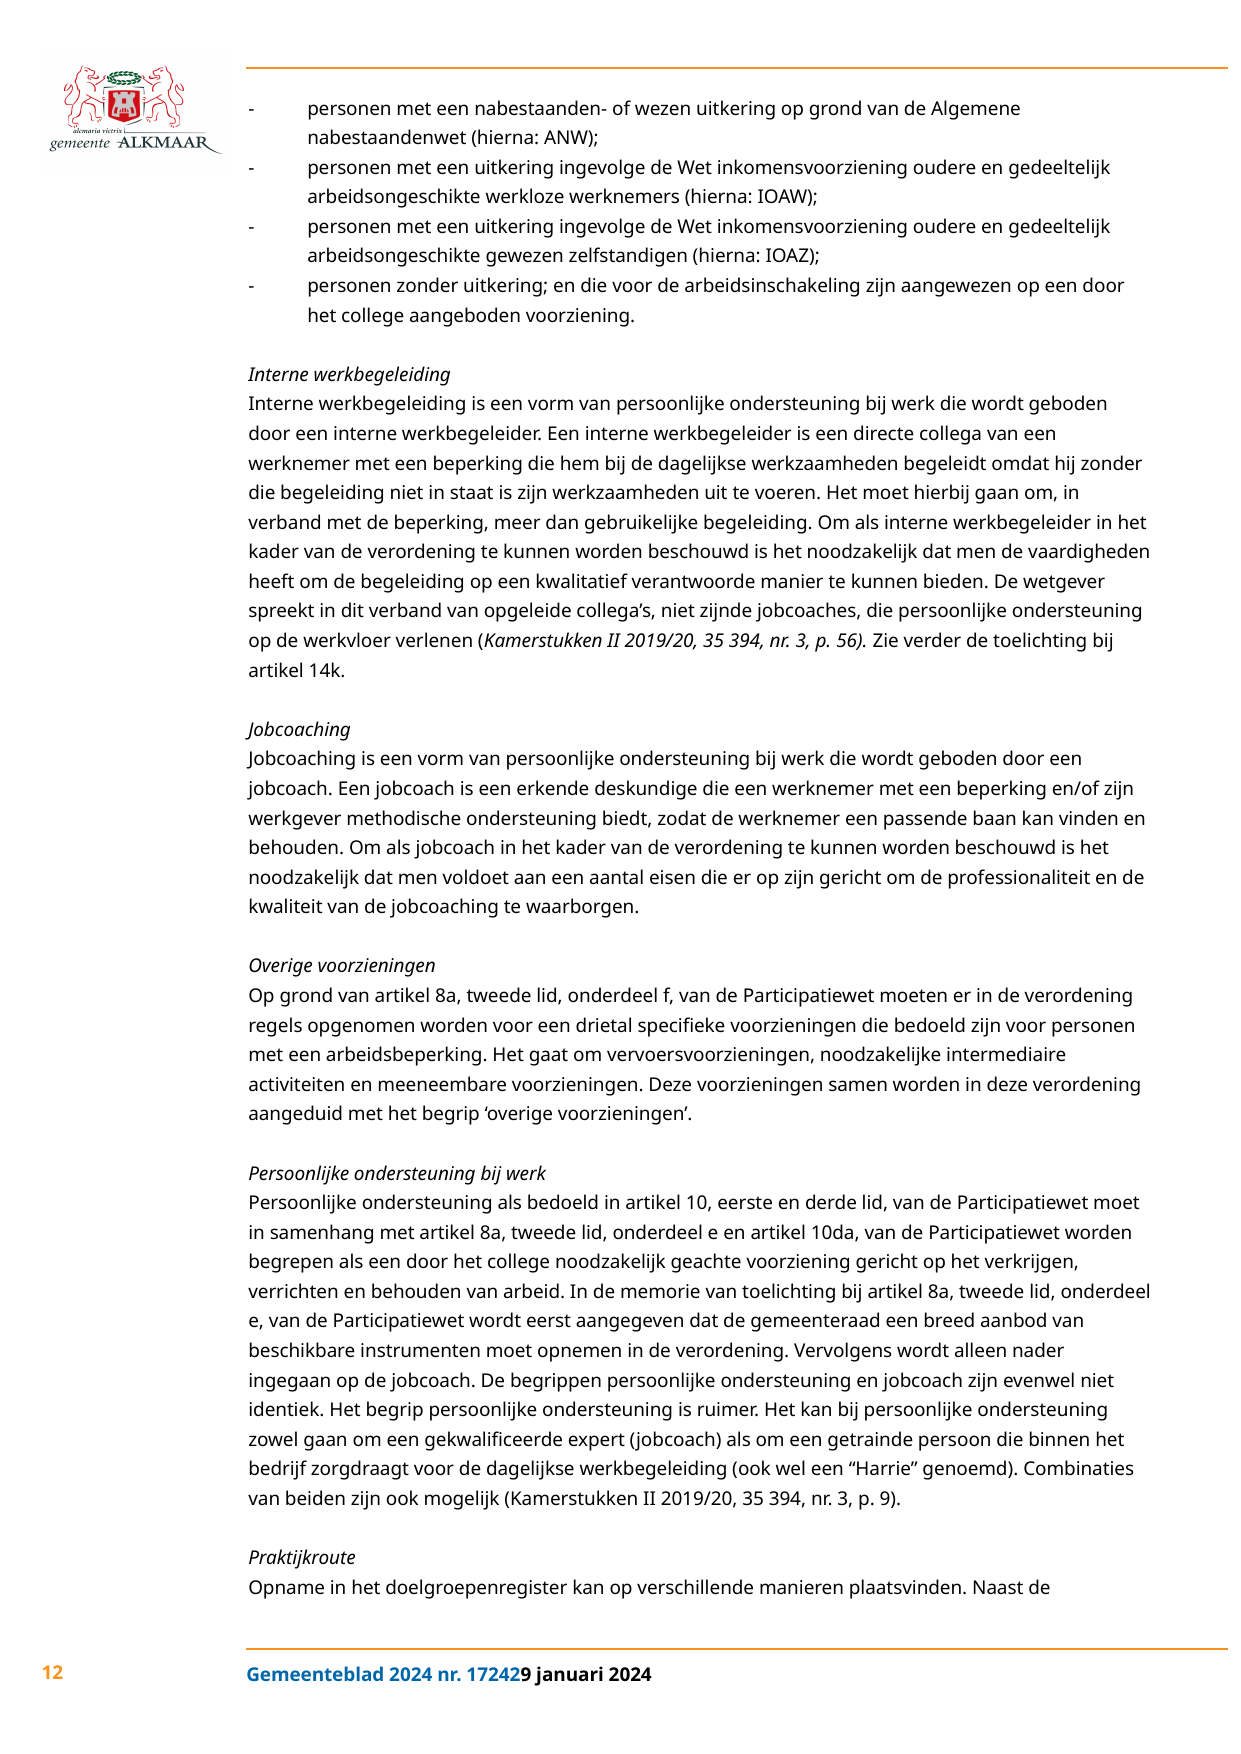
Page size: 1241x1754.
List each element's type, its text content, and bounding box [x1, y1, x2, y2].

list personen met een uitkering ingevolge de Wet inkomensvoorziening oudere en gedeeltelijk arbeidsongeschikte gewezen zelfstandigen (hierna: IOAZ); [248, 213, 1152, 268]
list personen met een uitkering ingevolge de Wet inkomensvoorziening oudere en gedeeltelijk arbeidsongeschikte werkloze werknemers (hierna: IOAW); [248, 154, 1152, 209]
text Persoonlijke ondersteuning als bedoeld in artikel 10, eerste en derde lid, van de Participatiewet moet in samenhang met artikel 8a, tweede lid, onderdeel e en artikel 10da, van de Participatiewet worden begrepen als een door het college noodzakelijk geachte voorziening gericht op het verkrijgen, verrichten en behouden van arbeid. In de memorie van toelichting bij artikel 8a, tweede lid, onderdeel e, van de Participatiewet wordt eerst aangegeven dat de gemeenteraad een breed aanbod van beschikbare instrumenten moet opnemen in de verordening. Vervolgens wordt alleen nader ingegaan op de jobcoach. De begrippen persoonlijke ondersteuning en jobcoach zijn evenwel niet identiek. Het begrip persoonlijke ondersteuning is ruimer. Het kan bij persoonlijke ondersteuning zowel gaan om een gekwalificeerde expert (jobcoach) als om een getrainde persoon die binnen het bedrijf zorgdraagt voor de dagelijkse werkbegeleiding (ook wel een “Harrie” genoemd). Combinaties van beiden zijn ook mogelijk (Kamerstukken II 2019/20, 35 394, nr. 3, p. 9). [248, 1189, 1152, 1511]
text Interne werkbegeleiding [248, 361, 1152, 387]
text Opname in het doelgroepenregister kan op verschillende manieren plaatsvinden. Naast de [248, 1574, 1152, 1600]
text Op grond van artikel 8a, tweede lid, onderdeel f, van de Participatiewet moeten er in de verordening regels opgenomen worden voor een drietal specifieke voorzieningen die bedoeld zijn voor personen met een arbeidsbeperking. Het gaat om vervoersvoorzieningen, noodzakelijke intermediaire activiteiten en meeneembare voorzieningen. Deze voorzieningen samen worden in deze verordening aangeduid met het begrip ‘overige voorzieningen’. [248, 982, 1152, 1126]
text Overige voorzieningen [248, 953, 1152, 978]
text Persoonlijke ondersteuning bij werk [248, 1160, 1152, 1186]
picture [41, 47, 231, 172]
text Interne werkbegeleiding is een vorm van persoonlijke ondersteuning bij werk die wordt geboden door een interne werkbegeleider. Een interne werkbegeleider is een directe collega van een werknemer met een beperking die hem bij de dagelijkse werkzaamheden begeleidt omdat hij zonder die begeleiding niet in staat is zijn werkzaamheden uit te voeren. Het moet hierbij gaan om, in verband met de beperking, meer dan gebruikelijke begeleiding. Om als interne werkbegeleider in het kader van de verordening te kunnen worden beschouwd is het noodzakelijk dat men de vaardigheden heeft om de begeleiding op een kwalitatief verantwoorde manier te kunnen bieden. De wetgever spreekt in dit verband van opgeleide collega’s, niet zijnde jobcoaches, die persoonlijke ondersteuning op de werkvloer verlenen (Kamerstukken II 2019/20, 35 394, nr. 3, p. 56). Zie verder de toelichting bij artikel 14k. [248, 391, 1152, 683]
list personen zonder uitkering; en die voor de arbeidsinschakeling zijn aangewezen op een door het college aangeboden voorziening. [248, 272, 1152, 328]
text Praktijkroute [248, 1544, 1152, 1570]
text Jobcoaching is een vorm van persoonlijke ondersteuning bij werk die wordt geboden door een jobcoach. Een jobcoach is een erkende deskundige die een werknemer met een beperking en/of zijn werkgever methodische ondersteuning biedt, zodat de werknemer een passende baan kan vinden en behouden. Om als jobcoach in het kader van de verordening te kunnen worden beschouwd is het noodzakelijk dat men voldoet aan een aantal eisen die er op zijn gericht om de professionaliteit en de kwaliteit van de jobcoaching te waarborgen. [248, 746, 1152, 919]
text Jobcoaching [248, 716, 1152, 742]
list personen met een nabestaanden- of wezen uitkering op grond van de Algemene nabestaandenwet (hierna: ANW); [248, 95, 1152, 150]
